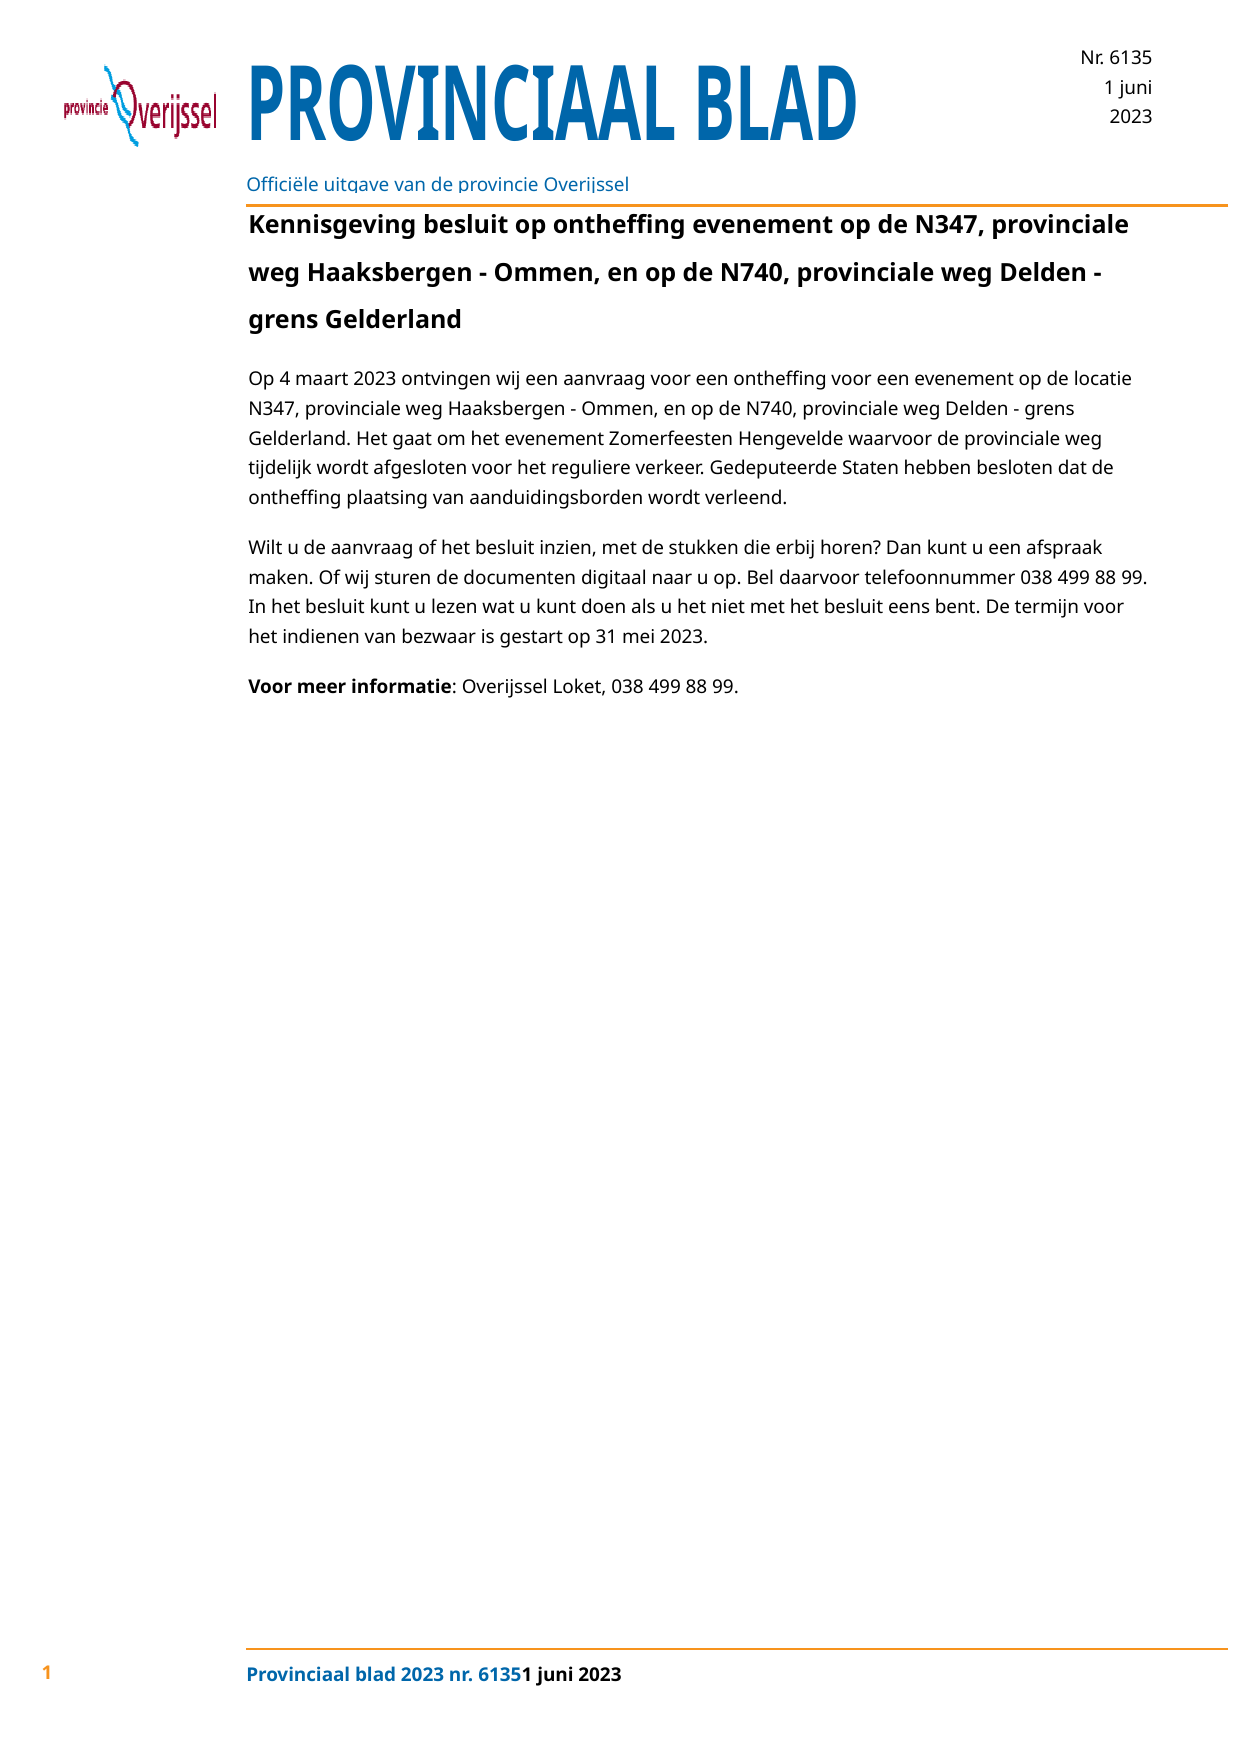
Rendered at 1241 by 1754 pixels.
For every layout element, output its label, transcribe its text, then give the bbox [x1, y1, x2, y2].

text Op 4 maart 2023 ontvingen wij een aanvraag voor een ontheffing voor een evenement op de locatie N347, provinciale weg Haaksbergen - Ommen, en op de N740, provinciale weg Delden - grens Gelderland. Het gaat om het evenement Zomerfeesten Hengevelde waarvoor de provinciale weg tijdelijk wordt afgesloten voor het reguliere verkeer. Gedeputeerde Staten hebben besloten dat de ontheffing plaatsing van aanduidingsborden wordt verleend. [248, 366, 1152, 509]
text Voor meer informatie: Overijssel Loket, 038 499 88 99. [248, 673, 1152, 699]
text Kennisgeving besluit op ontheffing evenement op de N347, provinciale weg Haaksbergen - Ommen, en op de N740, provinciale weg Delden - grens Gelderland [248, 207, 1152, 336]
picture [41, 47, 231, 172]
text Wilt u de aanvraag of het besluit inzien, met de stukken die erbij horen? Dan kunt u een afspraak maken. Of wij sturen de documenten digitaal naar u op. Bel daarvoor telefoonnummer 038 499 88 99. In het besluit kunt u lezen wat u kunt doen als u het niet met het besluit eens bent. De termijn voor het indienen van bezwaar is gestart op 31 mei 2023. [248, 534, 1152, 649]
